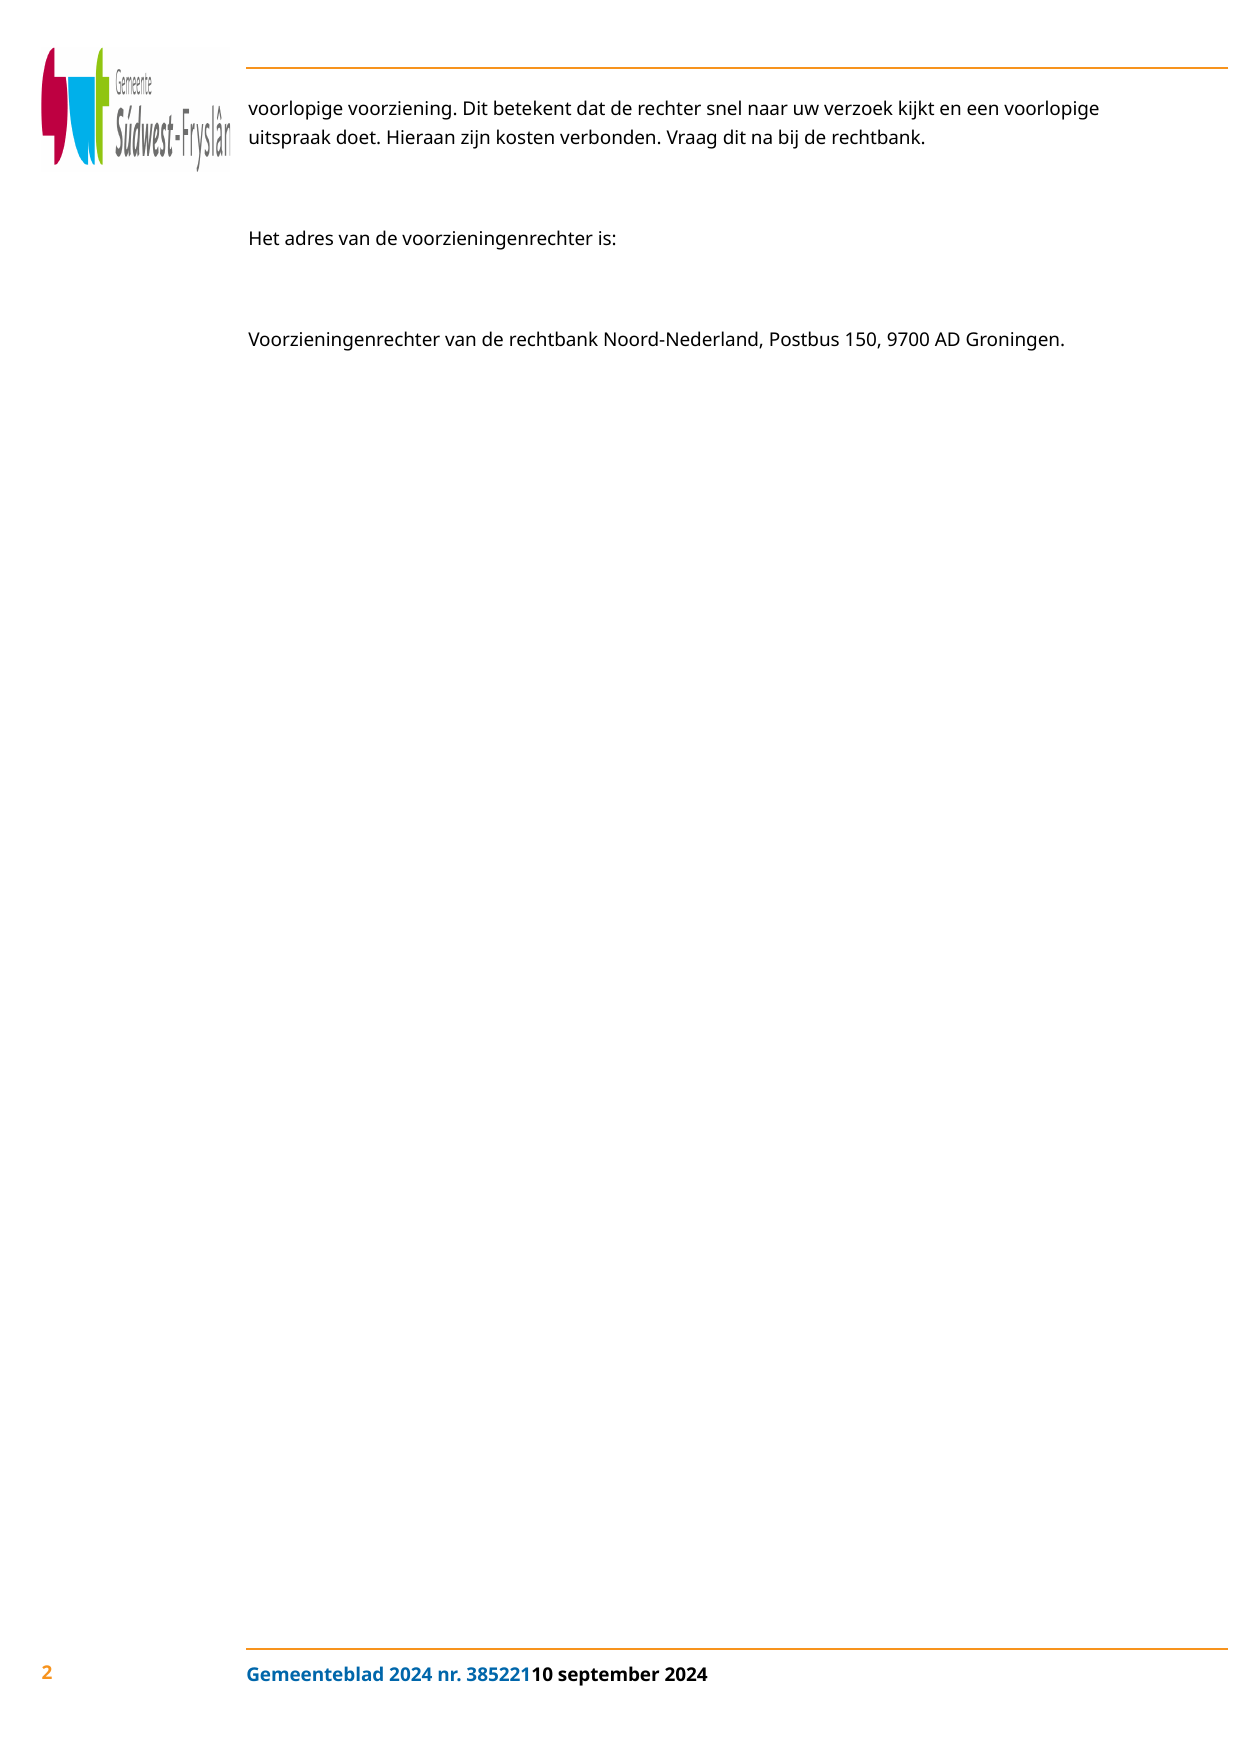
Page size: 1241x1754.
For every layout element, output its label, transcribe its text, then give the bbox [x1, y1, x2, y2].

text Voorzieningenrechter van de rechtbank Noord-Nederland, Postbus 150, 9700 AD Groningen. [248, 326, 1152, 352]
picture [41, 47, 231, 172]
text voorlopige voorziening. Dit betekent dat de rechter snel naar uw verzoek kijkt en een voorlopige uitspraak doet. Hieraan zijn kosten verbonden. Vraag dit na bij de rechtbank. [248, 95, 1152, 150]
text Het adres van de voorzieningenrechter is: [248, 225, 1152, 251]
